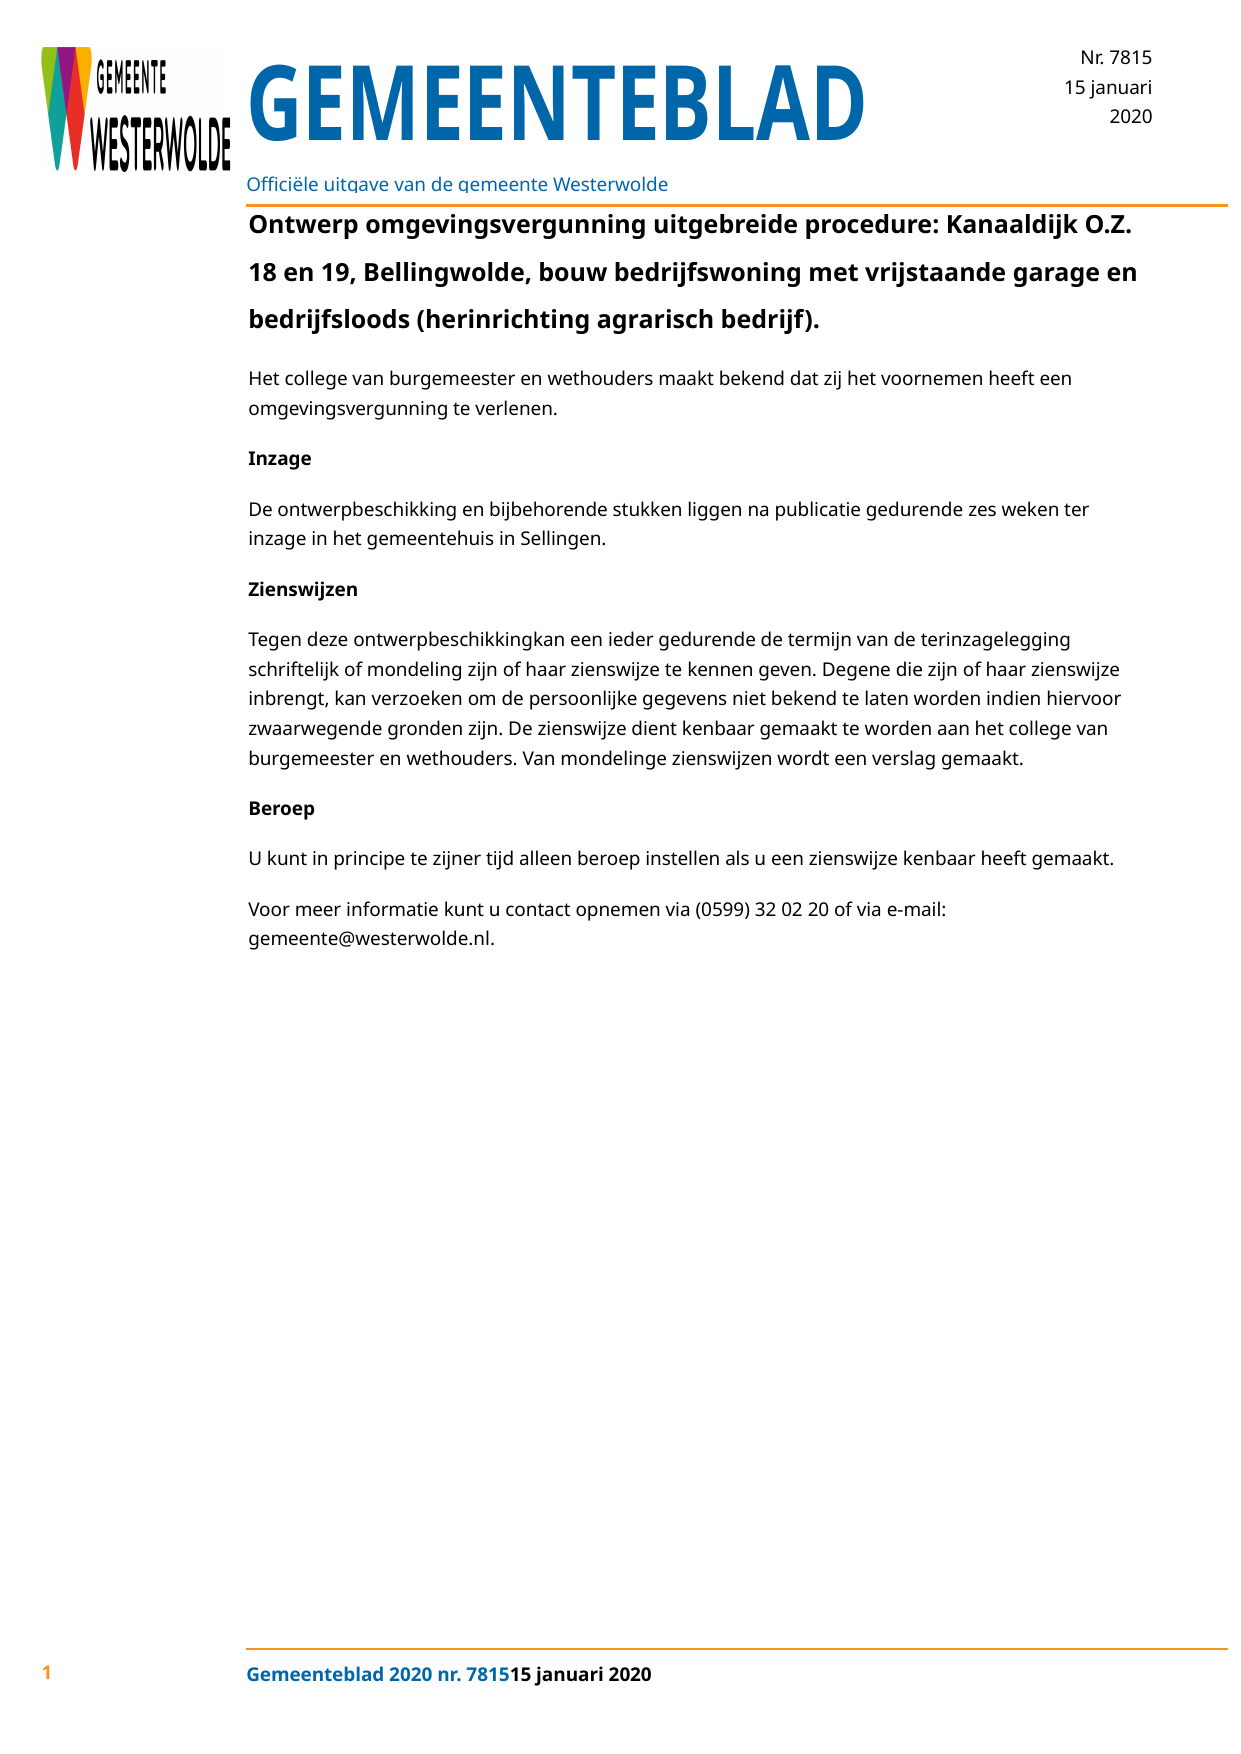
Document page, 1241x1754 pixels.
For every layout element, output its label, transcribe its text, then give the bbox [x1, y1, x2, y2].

text Beroep [248, 795, 1152, 821]
text Tegen deze ontwerpbeschikkingkan een ieder gedurende de termijn van de terinzagelegging schriftelijk of mondeling zijn of haar zienswijze te kennen geven. Degene die zijn of haar zienswijze inbrengt, kan verzoeken om de persoonlijke gegevens niet bekend te laten worden indien hiervoor zwaarwegende gronden zijn. De zienswijze dient kenbaar gemaakt te worden aan het college van burgemeester en wethouders. Van mondelinge zienswijzen wordt een verslag gemaakt. [248, 626, 1152, 770]
text U kunt in principe te zijner tijd alleen beroep instellen als u een zienswijze kenbaar heeft gemaakt. [248, 846, 1152, 871]
text Voor meer informatie kunt u contact opnemen via (0599) 32 02 20 of via e-mail: gemeente@westerwolde.nl. [248, 896, 1152, 951]
text De ontwerpbeschikking en bijbehorende stukken liggen na publicatie gedurende zes weken ter inzage in het gemeentehuis in Sellingen. [248, 496, 1152, 551]
text Zienswijzen [248, 576, 1152, 602]
text Inzage [248, 446, 1152, 471]
text Ontwerp omgevingsvergunning uitgebreide procedure: Kanaaldijk O.Z. 18 en 19, Bellingwolde, bouw bedrijfswoning met vrijstaande garage en bedrijfsloods (herinrichting agrarisch bedrijf). [248, 207, 1152, 336]
picture [41, 47, 231, 172]
text Het college van burgemeester en wethouders maakt bekend dat zij het voornemen heeft een omgevingsvergunning te verlenen. [248, 366, 1152, 421]
